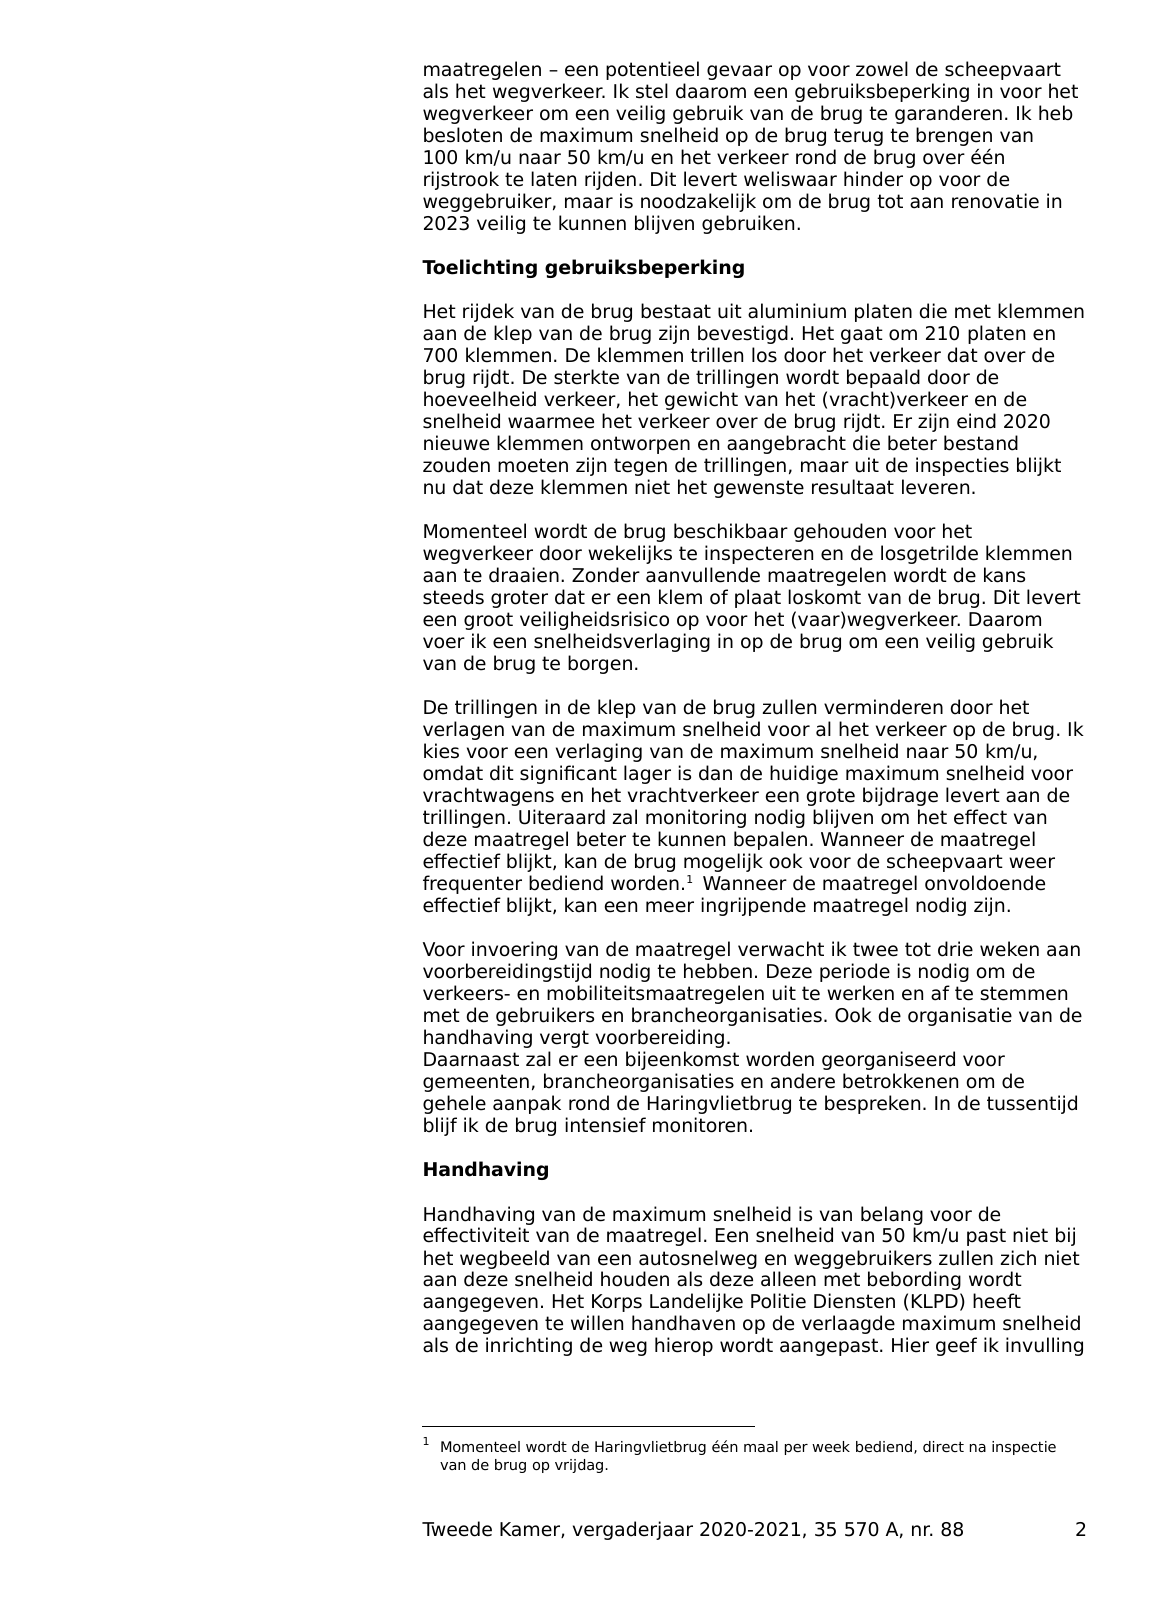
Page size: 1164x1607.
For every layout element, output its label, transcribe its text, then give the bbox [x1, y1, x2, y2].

text De trillingen in de klep van de brug zullen verminderen door het verlagen van de maximum snelheid voor al het verkeer op de brug. Ik kies voor een verlaging van de maximum snelheid naar 50 km/u, omdat dit significant lager is dan de huidige maximum snelheid voor vrachtwagens en het vrachtverkeer een grote bijdrage levert aan de trillingen. Uiteraard zal monitoring nodig blijven om het effect van deze maatregel beter te kunnen bepalen. Wanneer de maatregel effectief blijkt, kan de brug mogelijk ook voor de scheepvaart weer frequenter bediend worden. Wanneer de maatregel onvoldoende effectief blijkt, kan een meer ingrijpende maatregel nodig zijn. [422, 697, 1087, 917]
subtitle Handhaving [422, 1159, 1087, 1181]
text maatregelen – een potentieel gevaar op voor zowel de scheepvaart als het wegverkeer. Ik stel daarom een gebruiksbeperking in voor het wegverkeer om een veilig gebruik van de brug te garanderen. Ik heb besloten de maximum snelheid op de brug terug te brengen van 100 km/u naar 50 km/u en het verkeer rond de brug over één rijstrook te laten rijden. Dit levert weliswaar hinder op voor de weggebruiker, maar is noodzakelijk om de brug tot aan renovatie in 2023 veilig te kunnen blijven gebruiken. [422, 59, 1087, 235]
text Voor invoering van de maatregel verwacht ik twee tot drie weken aan voorbereidingstijd nodig te hebben. Deze periode is nodig om de verkeers- en mobiliteitsmaatregelen uit te werken en af te stemmen met de gebruikers en brancheorganisaties. Ook de organisatie van de handhaving vergt voorbereiding. [422, 939, 1087, 1049]
text Handhaving van de maximum snelheid is van belang voor de effectiviteit van de maatregel. Een snelheid van 50 km/u past niet bij het wegbeeld van een autosnelweg en weggebruikers zullen zich niet aan deze snelheid houden als deze alleen met bebording wordt aangegeven. Het Korps Landelijke Politie Diensten (KLPD) heeft aangegeven te willen handhaven op de verlaagde maximum snelheid als de inrichting de weg hierop wordt aangepast. Hier geef ik invulling [422, 1203, 1087, 1357]
text Momenteel wordt de brug beschikbaar gehouden voor het wegverkeer door wekelijks te inspecteren en de losgetrilde klemmen aan te draaien. Zonder aanvullende maatregelen wordt de kans steeds groter dat er een klem of plaat loskomt van de brug. Dit levert een groot veiligheidsrisico op voor het (vaar)wegverkeer. Daarom voer ik een snelheidsverlaging in op de brug om een veilig gebruik van de brug te borgen. [422, 521, 1087, 675]
text Het rijdek van de brug bestaat uit aluminium platen die met klemmen aan de klep van de brug zijn bevestigd. Het gaat om 210 platen en 700 klemmen. De klemmen trillen los door het verkeer dat over de brug rijdt. De sterkte van de trillingen wordt bepaald door de hoeveelheid verkeer, het gewicht van het (vracht)verkeer en de snelheid waarmee het verkeer over de brug rijdt. Er zijn eind 2020 nieuwe klemmen ontworpen en aangebracht die beter bestand zouden moeten zijn tegen de trillingen, maar uit de inspecties blijkt nu dat deze klemmen niet het gewenste resultaat leveren. [422, 301, 1087, 499]
text Momenteel wordt de Haringvlietbrug één maal per week bediend, direct na inspectie van de brug op vrijdag. [422, 1435, 1087, 1474]
text Daarnaast zal er een bijeenkomst worden georganiseerd voor gemeenten, brancheorganisaties en andere betrokkenen om de gehele aanpak rond de Haringvlietbrug te bespreken. In de tussentijd blijf ik de brug intensief monitoren. [422, 1049, 1087, 1137]
subtitle Toelichting gebruiksbeperking [422, 257, 1087, 279]
